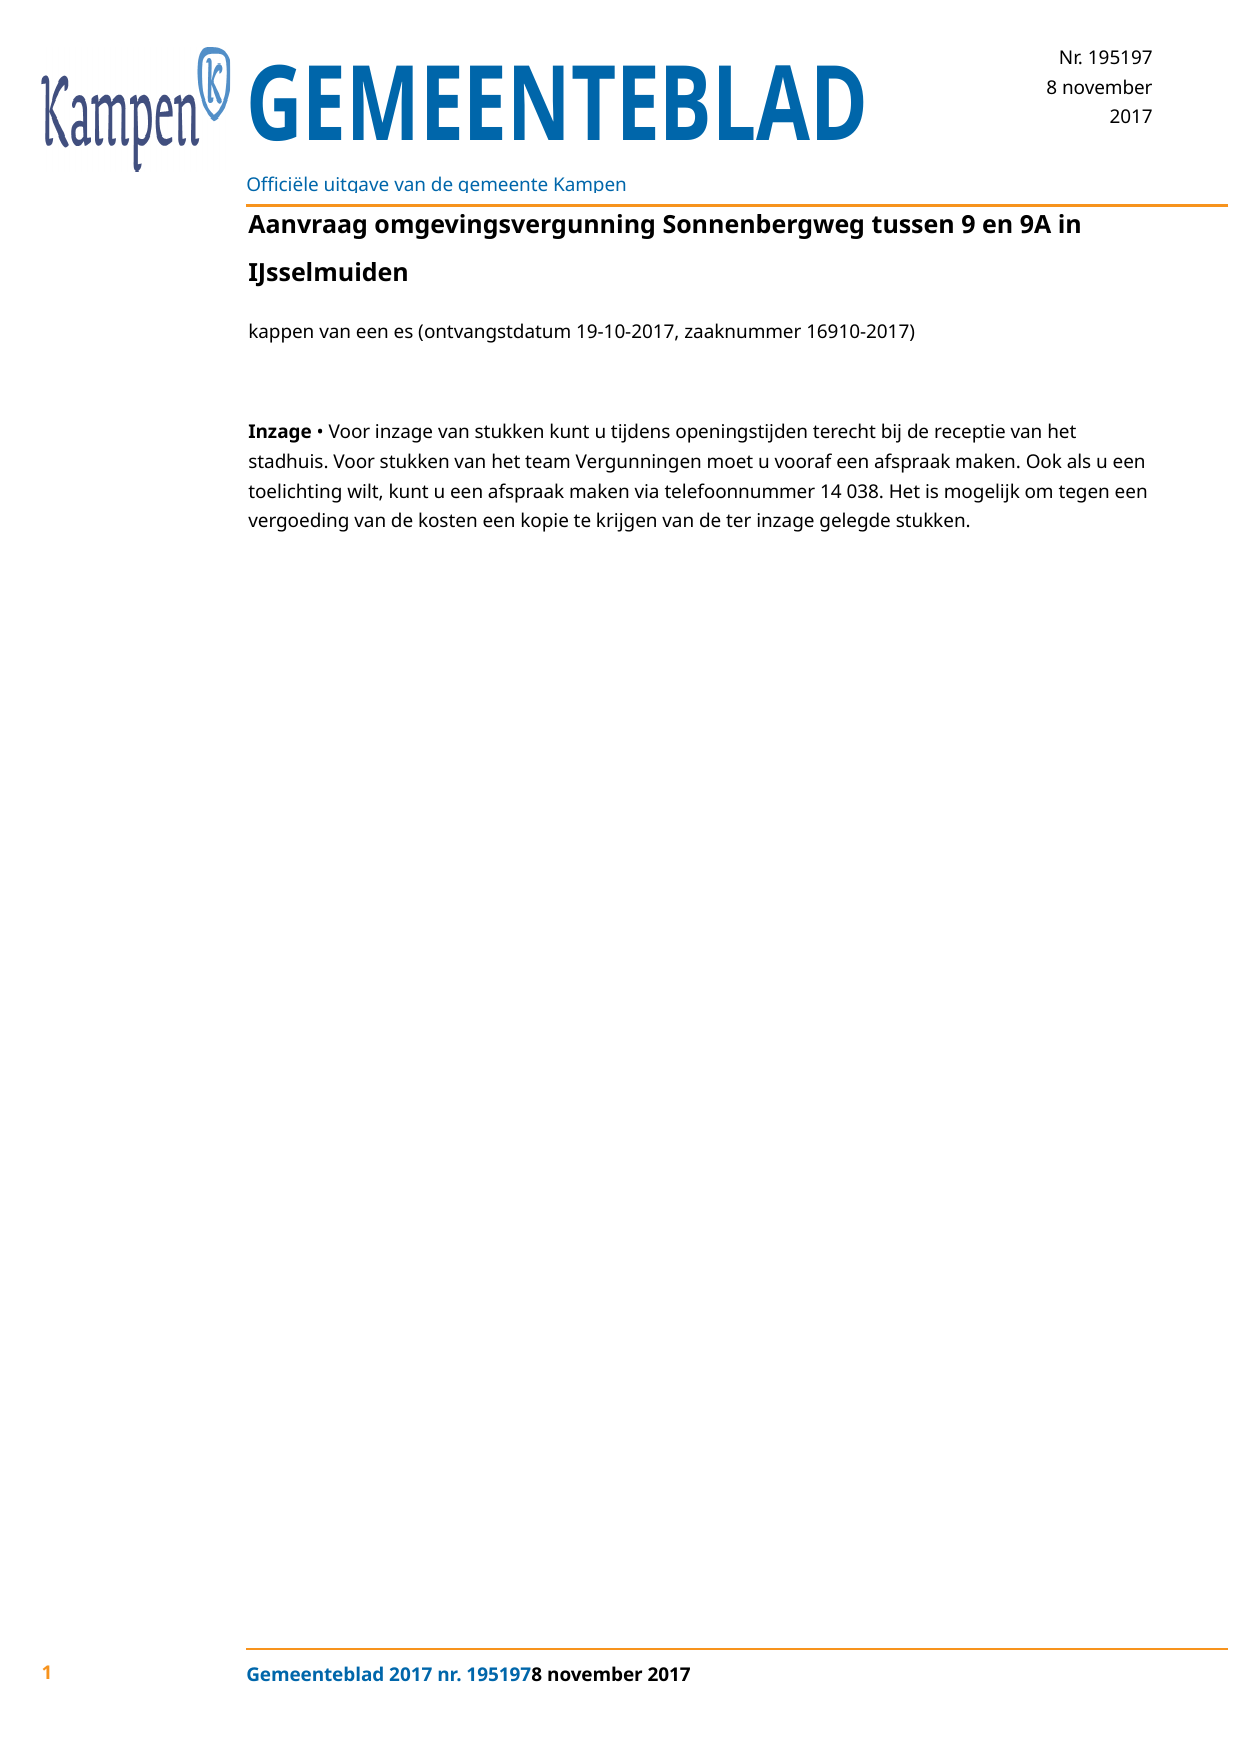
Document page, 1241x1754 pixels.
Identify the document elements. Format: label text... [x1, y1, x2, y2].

text Inzage • Voor inzage van stukken kunt u tijdens openingstijden terecht bij de receptie van het stadhuis. Voor stukken van het team Vergunningen moet u vooraf een afspraak maken. Ook als u een toelichting wilt, kunt u een afspraak maken via telefoonnummer 14 038. Het is mogelijk om tegen een vergoeding van de kosten een kopie te krijgen van de ter inzage gelegde stukken. [248, 419, 1152, 533]
picture [41, 47, 231, 172]
text kappen van een es (ontvangstdatum 19-10-2017, zaaknummer 16910-2017) [248, 318, 1152, 344]
text Aanvraag omgevingsvergunning Sonnenbergweg tussen 9 en 9A in IJsselmuiden [248, 207, 1152, 288]
